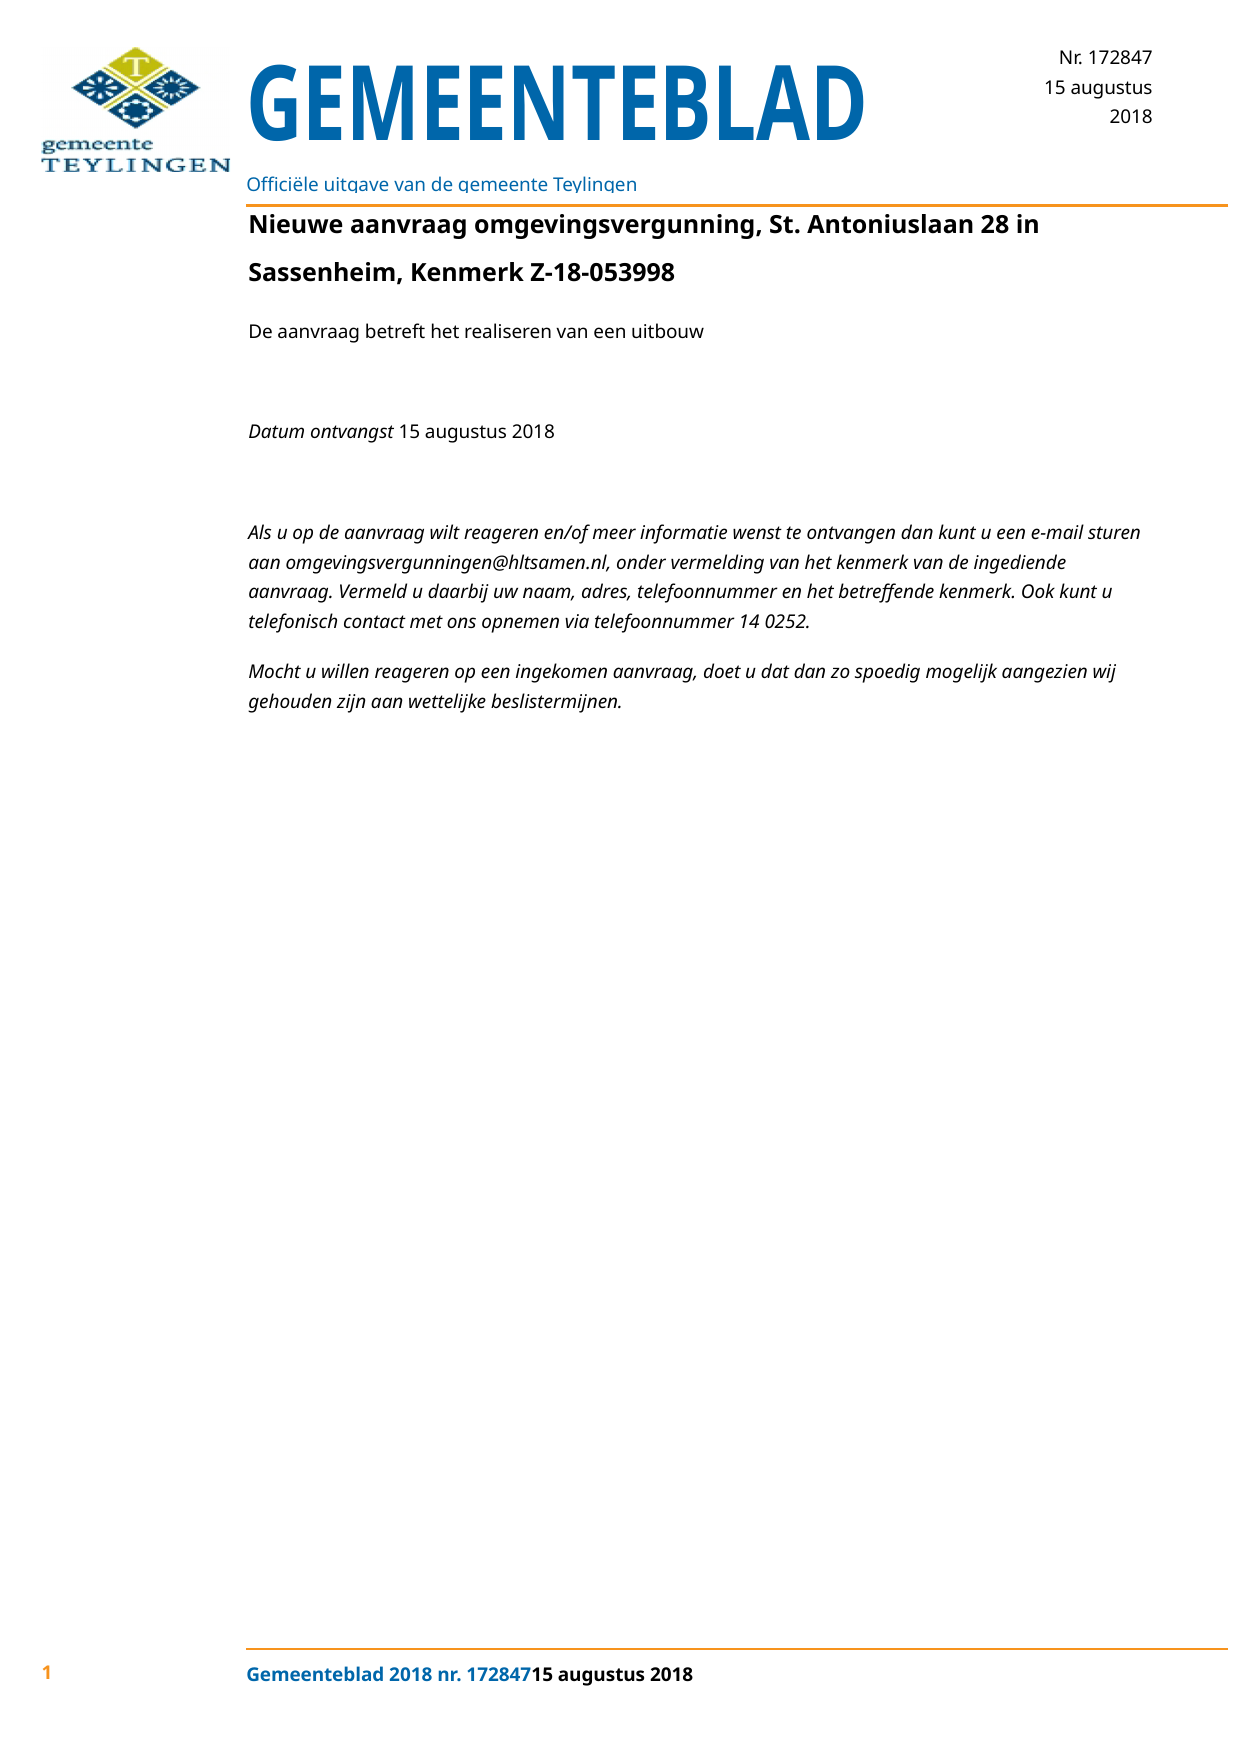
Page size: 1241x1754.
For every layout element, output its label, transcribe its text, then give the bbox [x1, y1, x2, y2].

picture [41, 47, 231, 172]
text De aanvraag betreft het realiseren van een uitbouw [248, 318, 1152, 344]
text Als u op de aanvraag wilt reageren en/of meer informatie wenst te ontvangen dan kunt u een e-mail sturen aan omgevingsvergunningen@hltsamen.nl, onder vermelding van het kenmerk van de ingediende aanvraag. Vermeld u daarbij uw naam, adres, telefoonnummer en het betreffende kenmerk. Ook kunt u telefonisch contact met ons opnemen via telefoonnummer 14 0252. [248, 519, 1152, 634]
text Mocht u willen reageren op een ingekomen aanvraag, doet u dat dan zo spoedig mogelijk aangezien wij gehouden zijn aan wettelijke beslistermijnen. [248, 659, 1152, 714]
text Nieuwe aanvraag omgevingsvergunning, St. Antoniuslaan 28 in Sassenheim, Kenmerk Z-18-053998 [248, 207, 1152, 288]
text Datum ontvangst 15 augustus 2018 [248, 419, 1152, 444]
